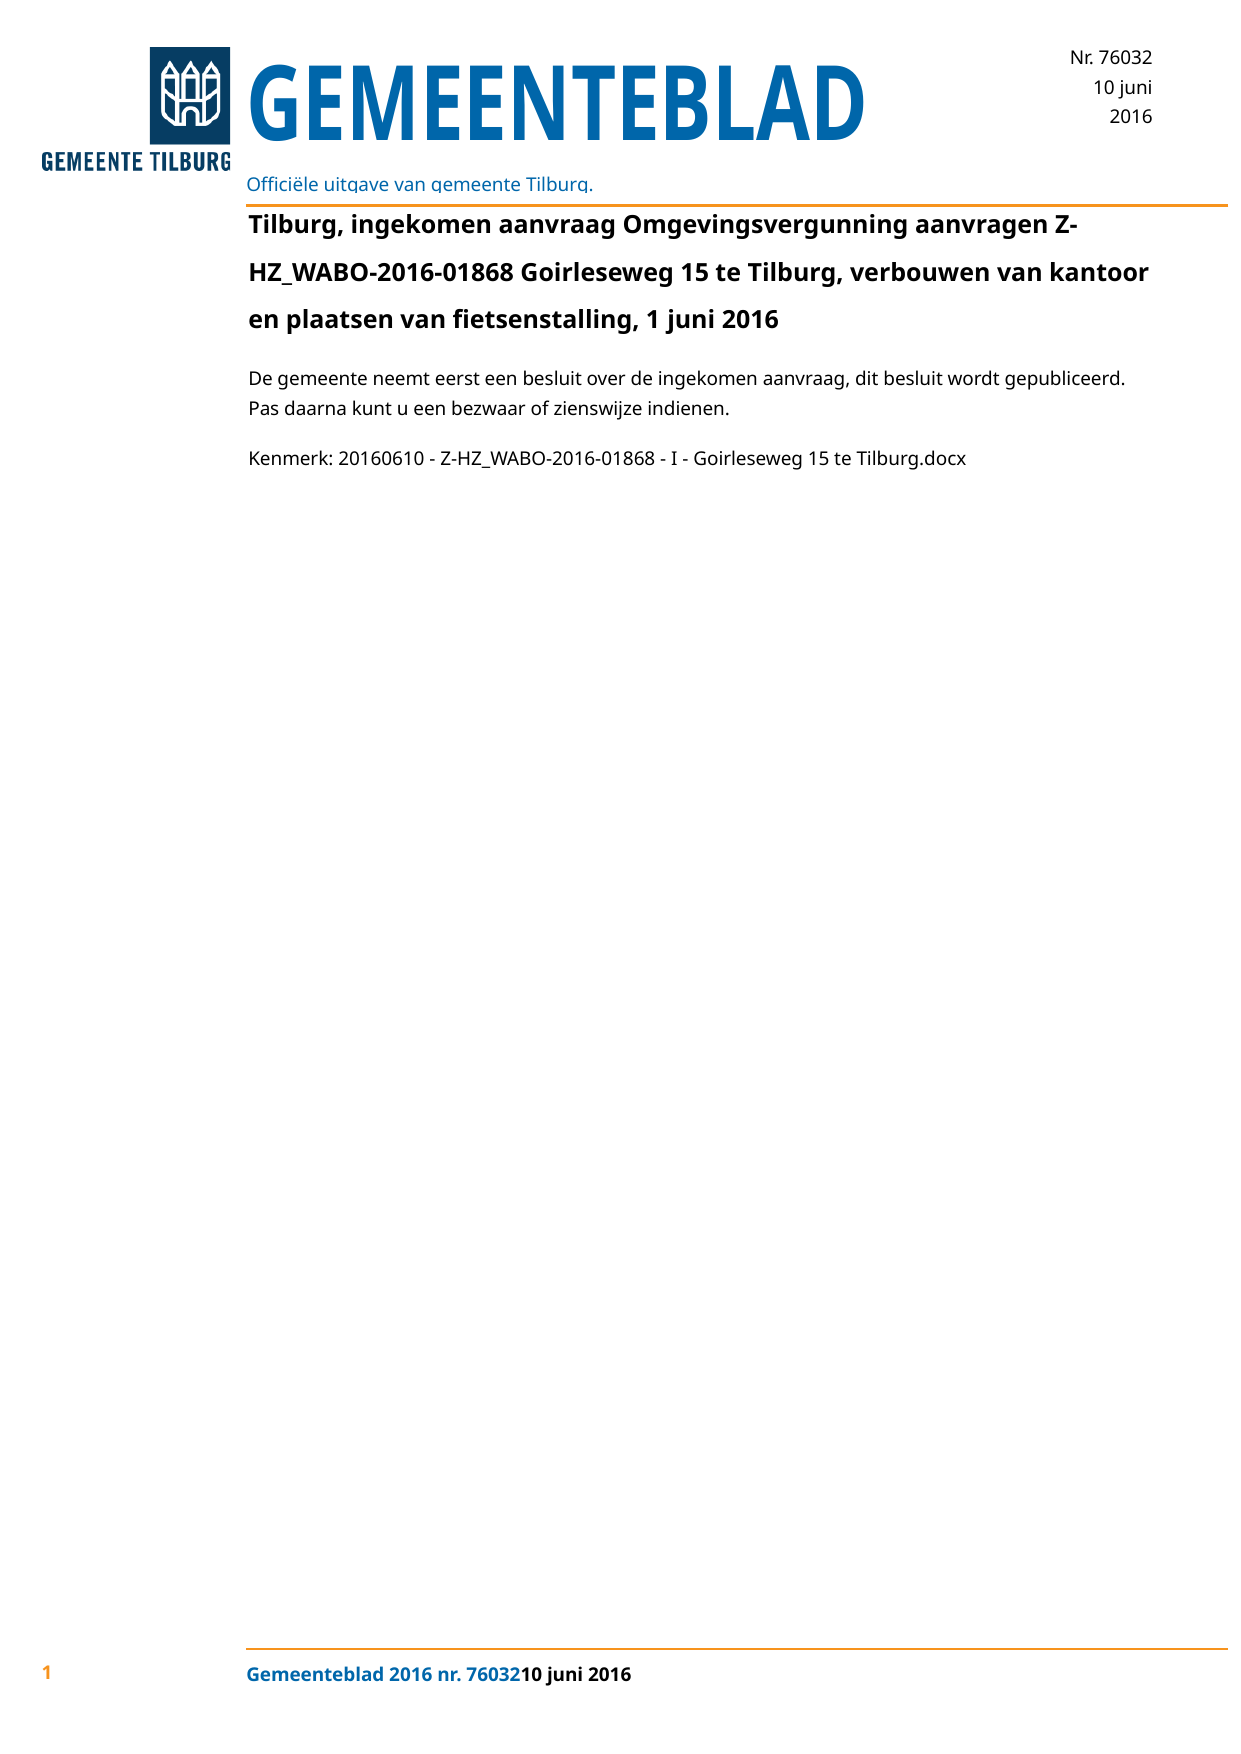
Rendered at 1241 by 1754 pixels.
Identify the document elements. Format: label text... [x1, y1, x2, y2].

text De gemeente neemt eerst een besluit over de ingekomen aanvraag, dit besluit wordt gepubliceerd. Pas daarna kunt u een bezwaar of zienswijze indienen. [248, 366, 1152, 421]
text Tilburg, ingekomen aanvraag Omgevingsvergunning aanvragen Z-HZ_WABO-2016-01868 Goirleseweg 15 te Tilburg, verbouwen van kantoor en plaatsen van fietsenstalling, 1 juni 2016 [248, 207, 1152, 336]
text Kenmerk: 20160610 - Z-HZ_WABO-2016-01868 - I - Goirleseweg 15 te Tilburg.docx [248, 446, 1152, 471]
picture [41, 47, 231, 172]
